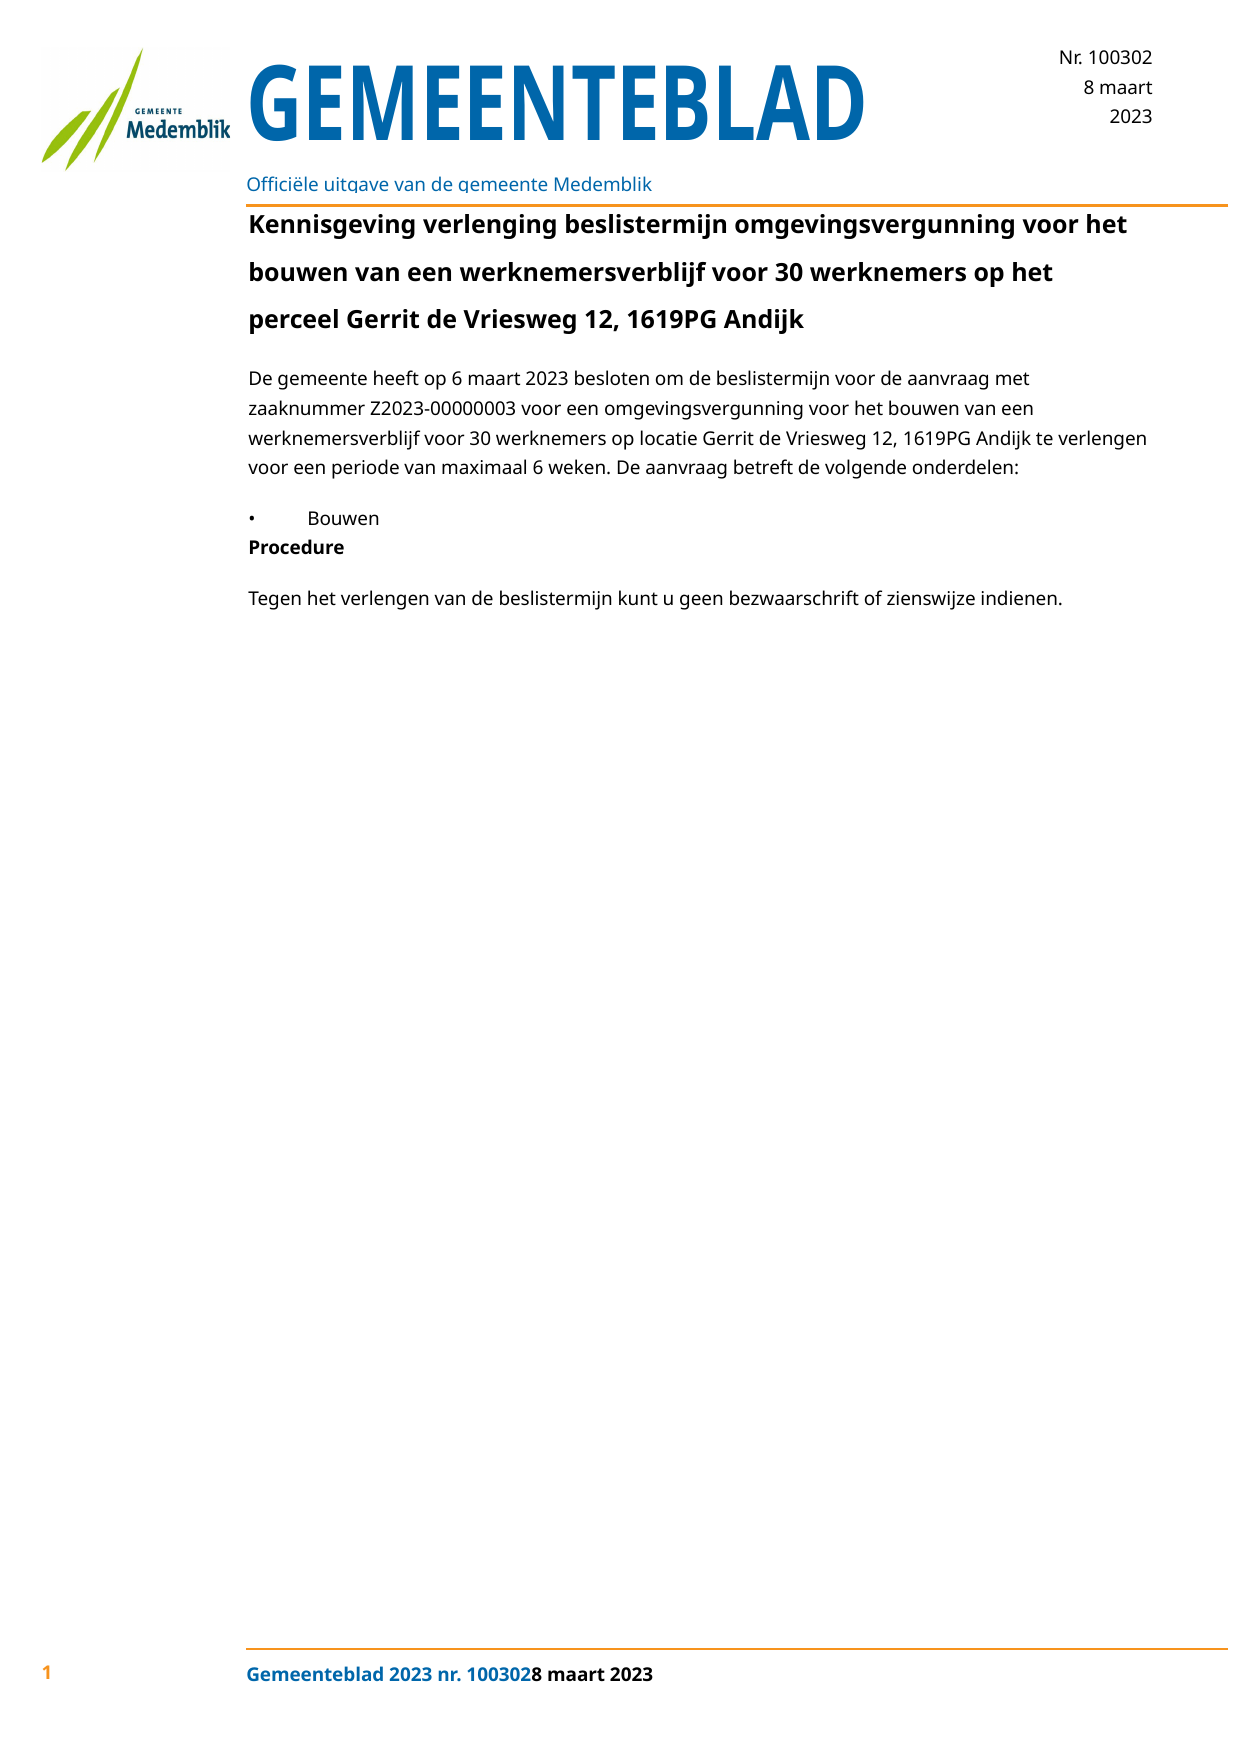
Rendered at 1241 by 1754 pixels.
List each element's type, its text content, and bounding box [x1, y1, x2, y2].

picture [41, 47, 231, 172]
text De gemeente heeft op 6 maart 2023 besloten om de beslistermijn voor de aanvraag met zaaknummer Z2023-00000003 voor een omgevingsvergunning voor het bouwen van een werknemersverblijf voor 30 werknemers op locatie Gerrit de Vriesweg 12, 1619PG Andijk te verlengen voor een periode van maximaal 6 weken. De aanvraag betreft de volgende onderdelen: [248, 366, 1152, 480]
text Tegen het verlengen van de beslistermijn kunt u geen bezwaarschrift of zienswijze indienen. [248, 585, 1152, 610]
list Bouwen [248, 505, 1152, 530]
text Kennisgeving verlenging beslistermijn omgevingsvergunning voor het bouwen van een werknemersverblijf voor 30 werknemers op het perceel Gerrit de Vriesweg 12, 1619PG Andijk [248, 207, 1152, 336]
text Procedure [248, 534, 1152, 560]
